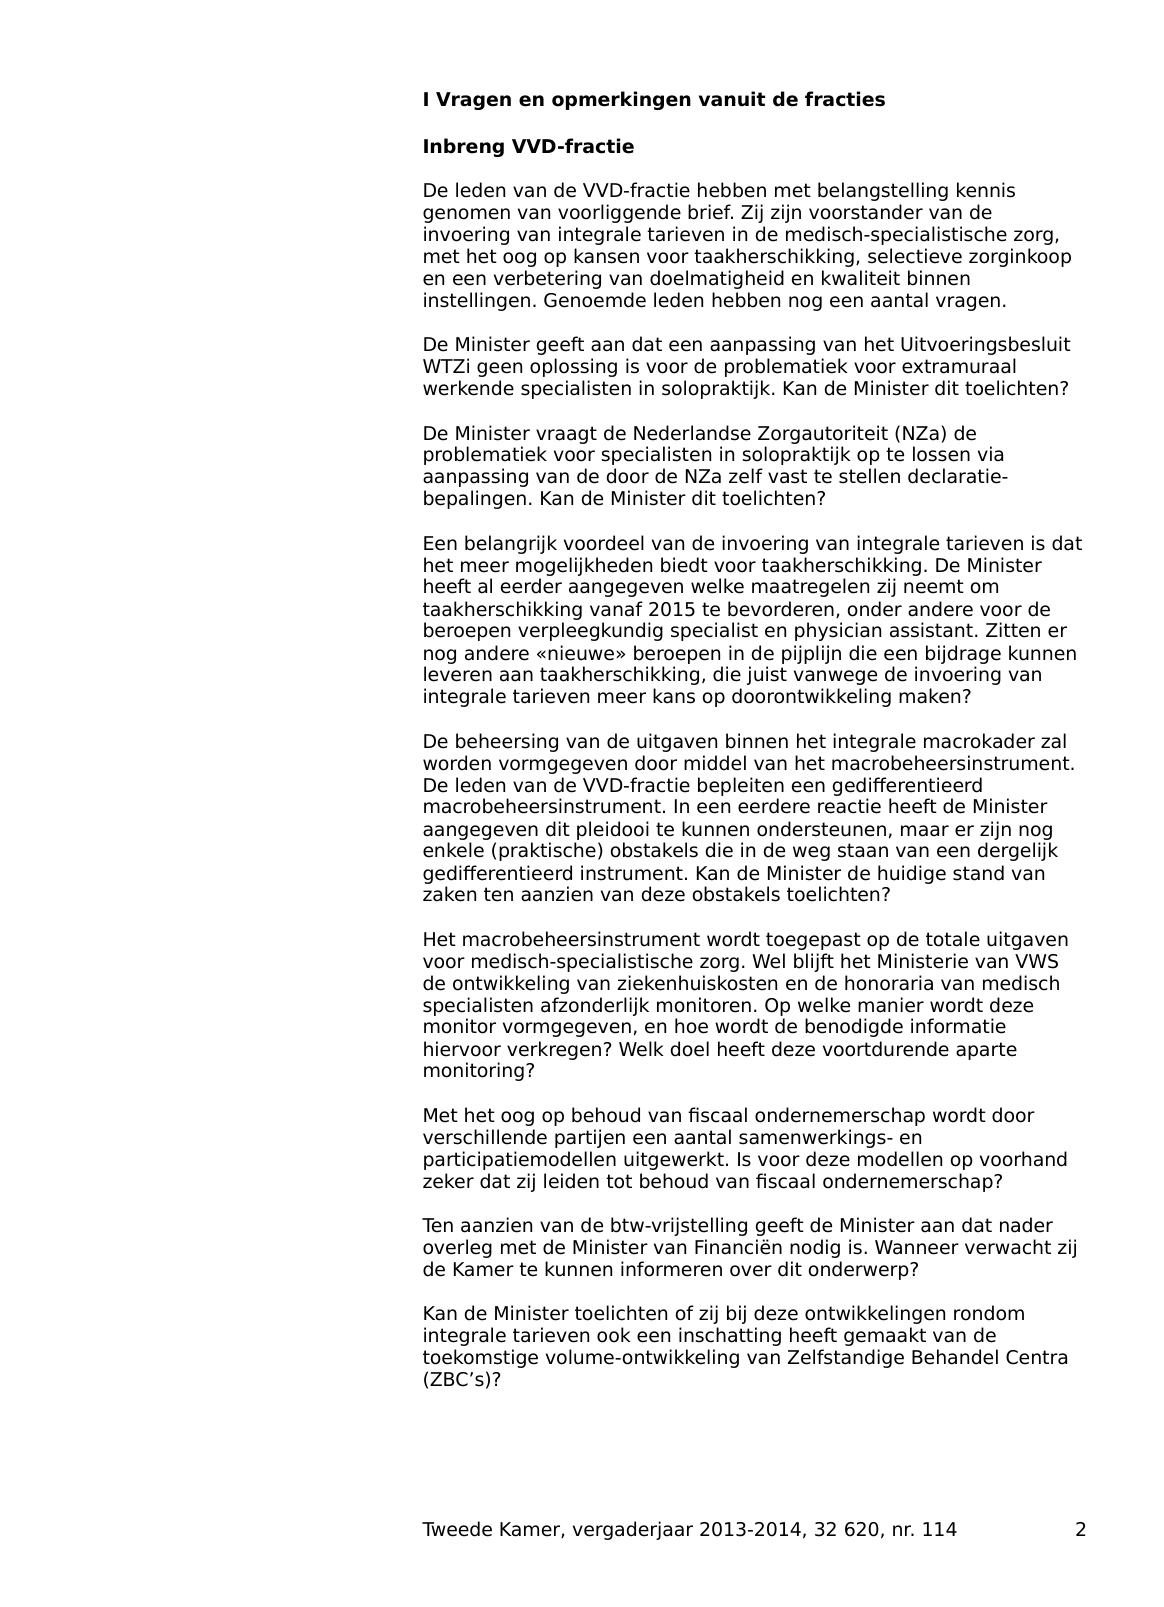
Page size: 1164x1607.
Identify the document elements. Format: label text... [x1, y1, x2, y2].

subtitle Inbreng VVD-fractie [422, 136, 1087, 158]
text Het macrobeheersinstrument wordt toegepast op de totale uitgaven voor medisch-specialistische zorg. Wel blijft het Ministerie van VWS de ontwikkeling van ziekenhuiskosten en de honoraria van medisch specialisten afzonderlijk monitoren. Op welke manier wordt deze monitor vormgegeven, en hoe wordt de benodigde informatie hiervoor verkregen? Welk doel heeft deze voortdurende aparte monitoring? [422, 928, 1087, 1082]
text Kan de Minister toelichten of zij bij deze ontwikkelingen rondom integrale tarieven ook een inschatting heeft gemaakt van de toekomstige volume-ontwikkeling van Zelfstandige Behandel Centra (ZBC’s)? [422, 1303, 1087, 1391]
text De beheersing van de uitgaven binnen het integrale macrokader zal worden vormgegeven door middel van het macrobeheersinstrument. De leden van de VVD-fractie bepleiten een gedifferentieerd macrobeheersinstrument. In een eerdere reactie heeft de Minister aangegeven dit pleidooi te kunnen ondersteunen, maar er zijn nog enkele (praktische) obstakels die in de weg staan van een dergelijk gedifferentieerd instrument. Kan de Minister de huidige stand van zaken ten aanzien van deze obstakels toelichten? [422, 731, 1087, 906]
text Met het oog op behoud van fiscaal ondernemerschap wordt door verschillende partijen een aantal samenwerkings- en participatiemodellen uitgewerkt. Is voor deze modellen op voorhand zeker dat zij leiden tot behoud van fiscaal ondernemerschap? [422, 1104, 1087, 1192]
text De Minister geeft aan dat een aanpassing van het Uitvoeringsbesluit WTZi geen oplossing is voor de problematiek voor extramuraal werkende specialisten in solopraktijk. Kan de Minister dit toelichten? [422, 334, 1087, 400]
text De Minister vraagt de Nederlandse Zorgautoriteit (NZa) de problematiek voor specialisten in solopraktijk op te lossen via aanpassing van de door de NZa zelf vast te stellen declaratie-bepalingen. Kan de Minister dit toelichten? [422, 422, 1087, 510]
text Een belangrijk voordeel van de invoering van integrale tarieven is dat het meer mogelijkheden biedt voor taakherschikking. De Minister heeft al eerder aangegeven welke maatregelen zij neemt om taakherschikking vanaf 2015 te bevorderen, onder andere voor de beroepen verpleegkundig specialist en physician assistant. Zitten er nog andere «nieuwe» beroepen in de pijplijn die een bijdrage kunnen leveren aan taakherschikking, die juist vanwege de invoering van integrale tarieven meer kans op doorontwikkeling maken? [422, 532, 1087, 708]
subtitle I Vragen en opmerkingen vanuit de fracties [422, 89, 1087, 111]
text Ten aanzien van de btw-vrijstelling geeft de Minister aan dat nader overleg met de Minister van Financiën nodig is. Wanneer verwacht zij de Kamer te kunnen informeren over dit onderwerp? [422, 1215, 1087, 1281]
text De leden van de VVD-fractie hebben met belangstelling kennis genomen van voorliggende brief. Zij zijn voorstander van de invoering van integrale tarieven in de medisch-specialistische zorg, met het oog op kansen voor taakherschikking, selectieve zorginkoop en een verbetering van doelmatigheid en kwaliteit binnen instellingen. Genoemde leden hebben nog een aantal vragen. [422, 180, 1087, 312]
